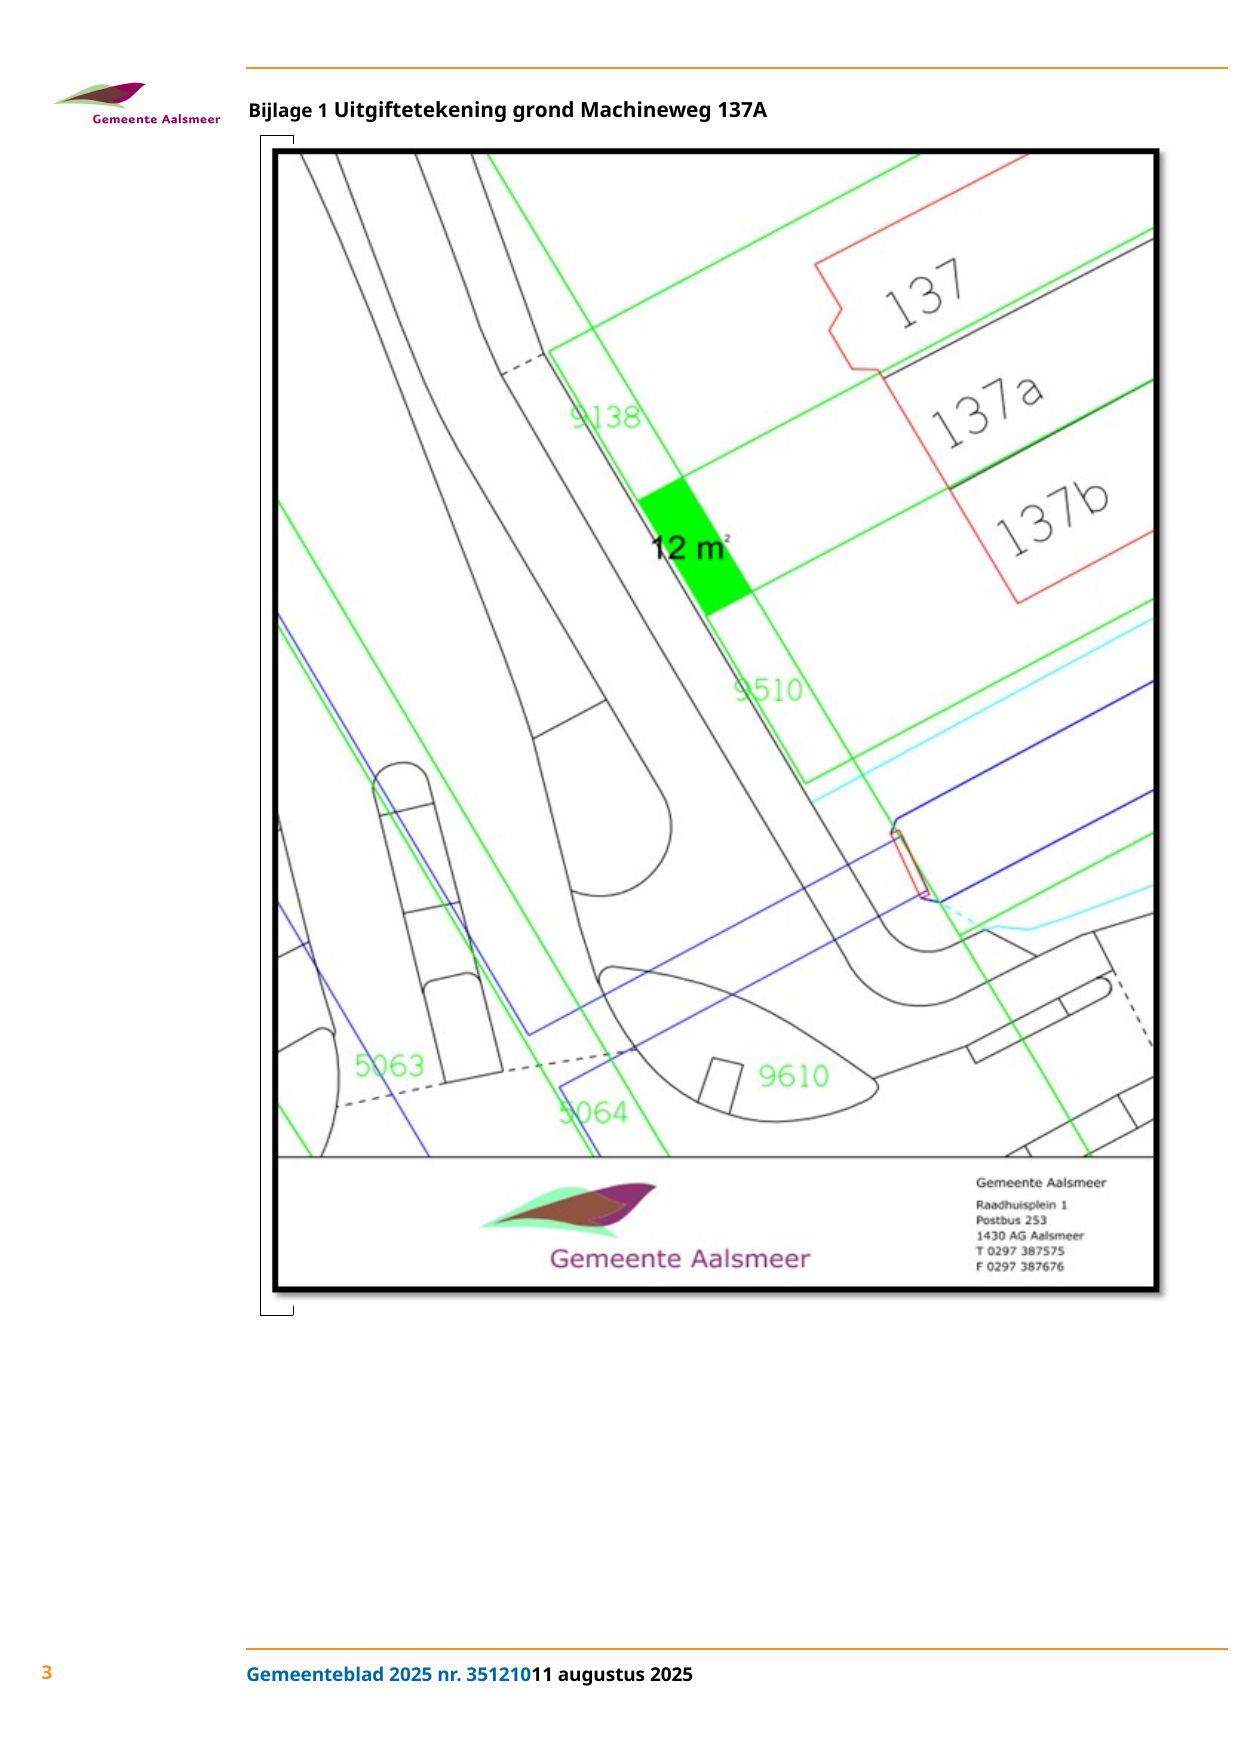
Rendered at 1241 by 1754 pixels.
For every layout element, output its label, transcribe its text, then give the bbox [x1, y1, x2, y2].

text Bijlage 1 Uitgiftetekening grond Machineweg 137A [248, 95, 1152, 123]
picture [41, 47, 231, 172]
picture [268, 144, 1173, 1306]
